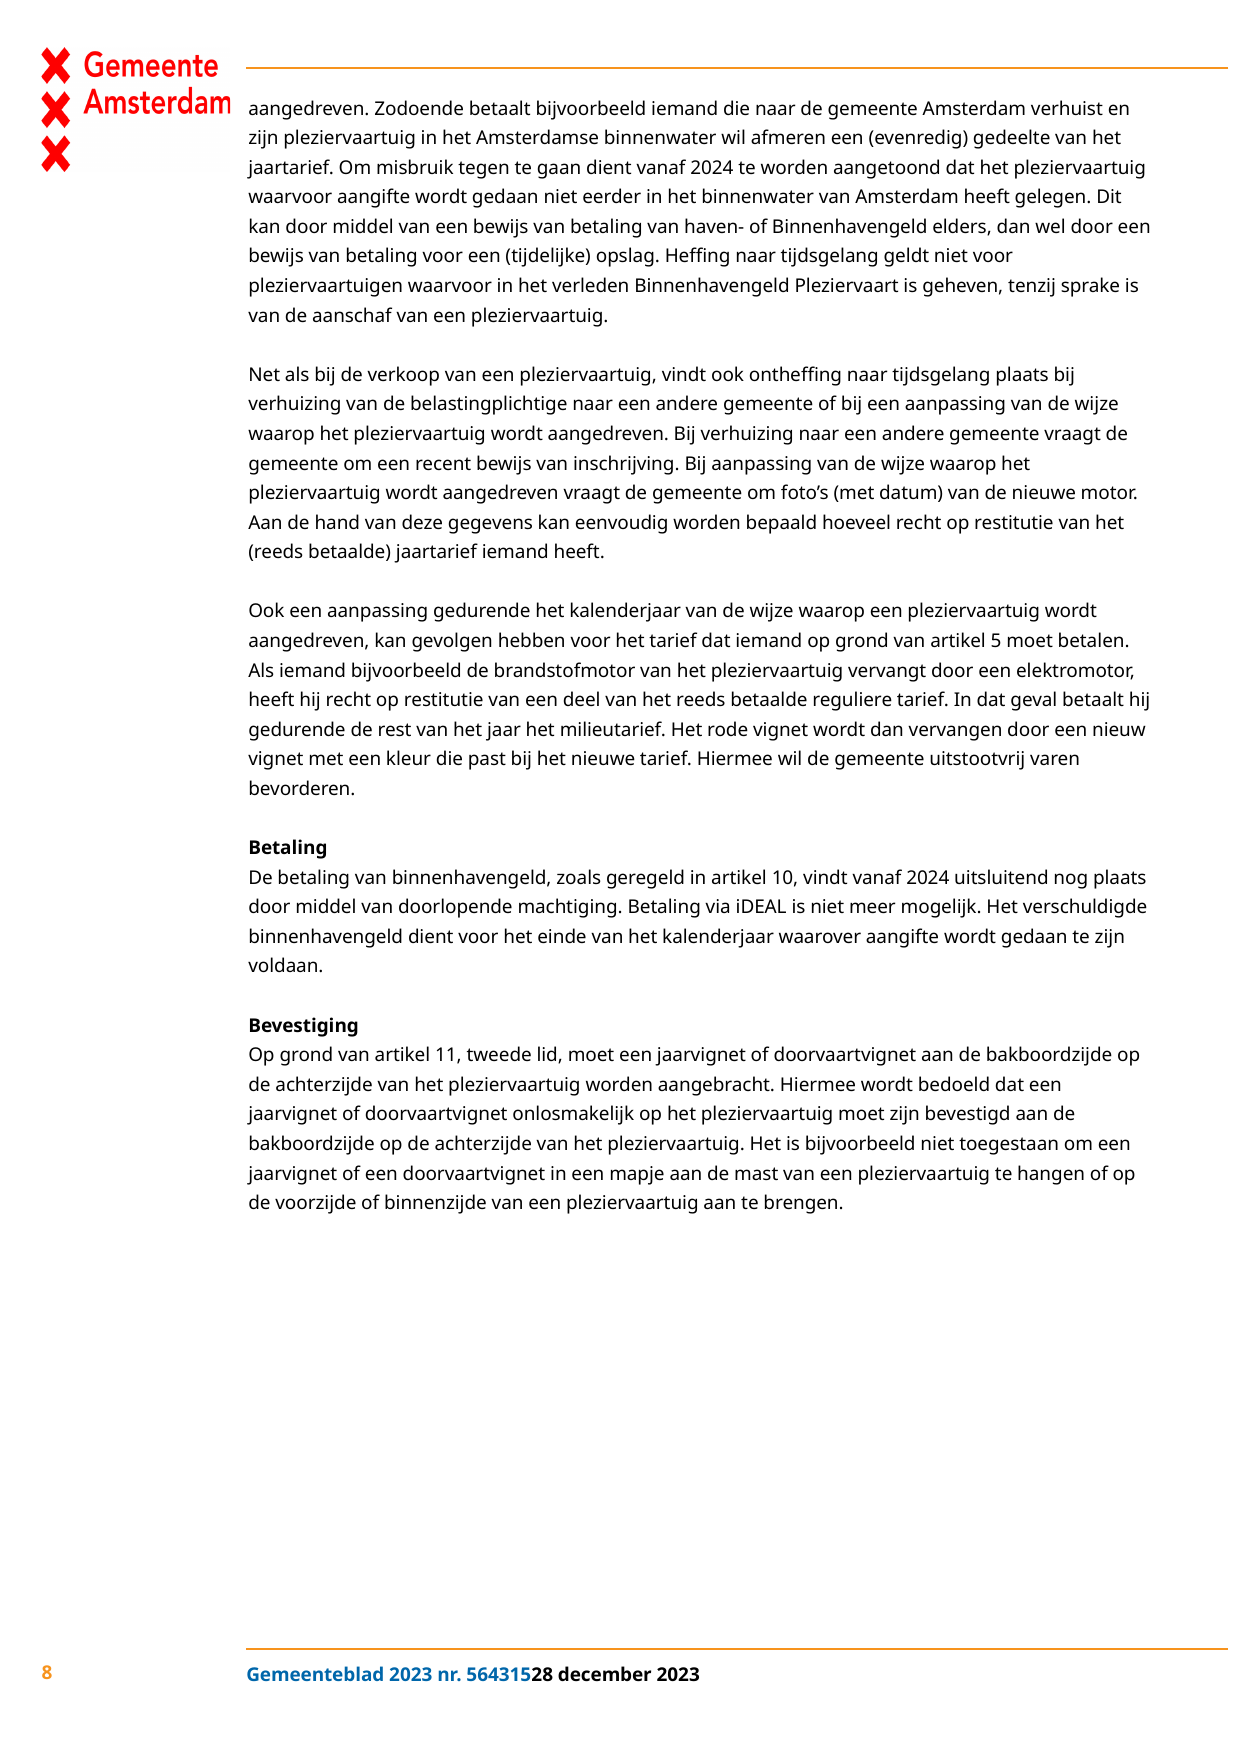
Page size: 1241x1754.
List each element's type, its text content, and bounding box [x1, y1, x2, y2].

text Bevestiging [248, 1012, 1152, 1038]
text Ook een aanpassing gedurende het kalenderjaar van de wijze waarop een pleziervaartuig wordt aangedreven, kan gevolgen hebben voor het tarief dat iemand op grond van artikel 5 moet betalen. Als iemand bijvoorbeeld de brandstofmotor van het pleziervaartuig vervangt door een elektromotor, heeft hij recht op restitutie van een deel van het reeds betaalde reguliere tarief. In dat geval betaalt hij gedurende de rest van het jaar het milieutarief. Het rode vignet wordt dan vervangen door een nieuw vignet met een kleur die past bij het nieuwe tarief. Hiermee wil de gemeente uitstootvrij varen bevorderen. [248, 598, 1152, 801]
picture [41, 47, 231, 172]
text aangedreven. Zodoende betaalt bijvoorbeeld iemand die naar de gemeente Amsterdam verhuist en zijn pleziervaartuig in het Amsterdamse binnenwater wil afmeren een (evenredig) gedeelte van het jaartarief. Om misbruik tegen te gaan dient vanaf 2024 te worden aangetoond dat het pleziervaartuig waarvoor aangifte wordt gedaan niet eerder in het binnenwater van Amsterdam heeft gelegen. Dit kan door middel van een bewijs van betaling van haven- of Binnenhavengeld elders, dan wel door een bewijs van betaling voor een (tijdelijke) opslag. Heffing naar tijdsgelang geldt niet voor pleziervaartuigen waarvoor in het verleden Binnenhavengeld Pleziervaart is geheven, tenzij sprake is van de aanschaf van een pleziervaartuig. [248, 95, 1152, 328]
text Op grond van artikel 11, tweede lid, moet een jaarvignet of doorvaartvignet aan de bakboordzijde op de achterzijde van het pleziervaartuig worden aangebracht. Hiermee wordt bedoeld dat een jaarvignet of doorvaartvignet onlosmakelijk op het pleziervaartuig moet zijn bevestigd aan de bakboordzijde op de achterzijde van het pleziervaartuig. Het is bijvoorbeeld niet toegestaan om een jaarvignet of een doorvaartvignet in een mapje aan de mast van een pleziervaartuig te hangen of op de voorzijde of binnenzijde van een pleziervaartuig aan te brengen. [248, 1041, 1152, 1215]
text Net als bij de verkoop van een pleziervaartuig, vindt ook ontheffing naar tijdsgelang plaats bij verhuizing van de belastingplichtige naar een andere gemeente of bij een aanpassing van de wijze waarop het pleziervaartuig wordt aangedreven. Bij verhuizing naar een andere gemeente vraagt de gemeente om een recent bewijs van inschrijving. Bij aanpassing van de wijze waarop het pleziervaartuig wordt aangedreven vraagt de gemeente om foto’s (met datum) van de nieuwe motor. Aan de hand van deze gegevens kan eenvoudig worden bepaald hoeveel recht op restitutie van het (reeds betaalde) jaartarief iemand heeft. [248, 361, 1152, 564]
text Betaling [248, 834, 1152, 860]
text De betaling van binnenhavengeld, zoals geregeld in artikel 10, vindt vanaf 2024 uitsluitend nog plaats door middel van doorlopende machtiging. Betaling via iDEAL is niet meer mogelijk. Het verschuldigde binnenhavengeld dient voor het einde van het kalenderjaar waarover aangifte wordt gedaan te zijn voldaan. [248, 864, 1152, 978]
